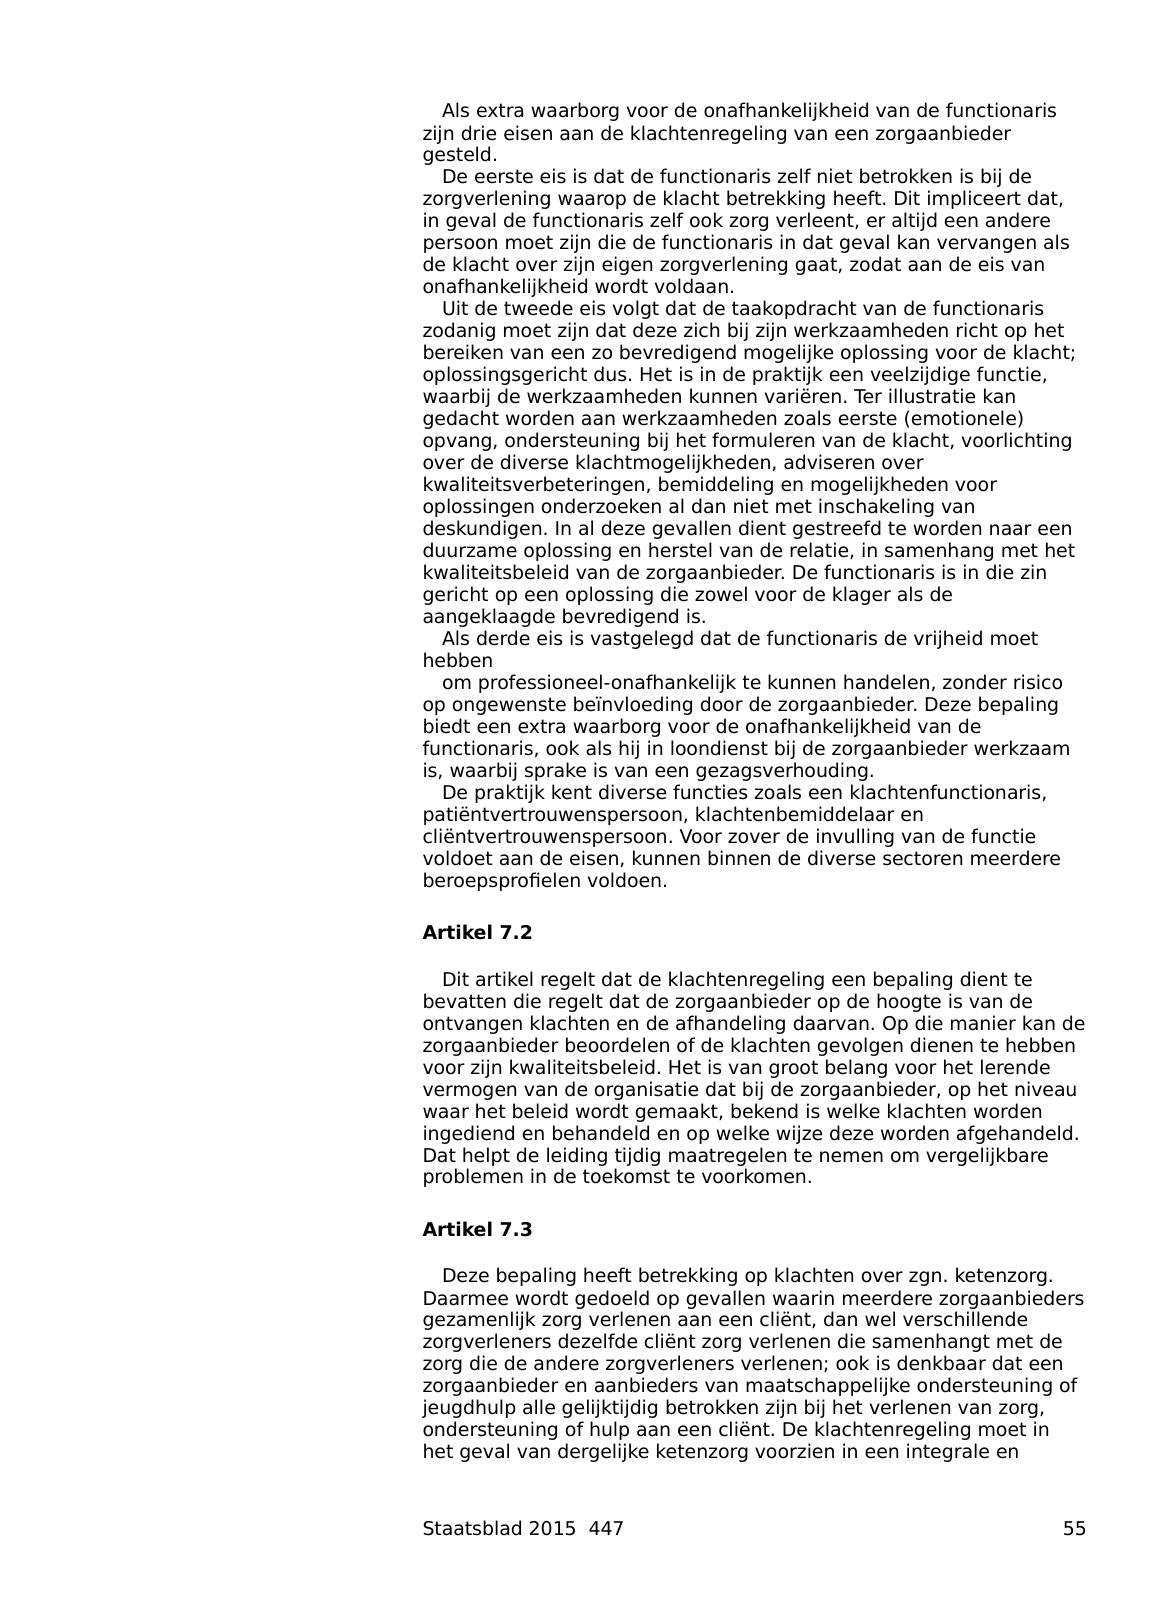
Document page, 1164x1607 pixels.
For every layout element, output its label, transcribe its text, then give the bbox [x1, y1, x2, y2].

text Dit artikel regelt dat de klachtenregeling een bepaling dient te bevatten die regelt dat de zorgaanbieder op de hoogte is van de ontvangen klachten en de afhandeling daarvan. Op die manier kan de zorgaanbieder beoordelen of de klachten gevolgen dienen te hebben voor zijn kwaliteitsbeleid. Het is van groot belang voor het lerende vermogen van de organisatie dat bij de zorgaanbieder, op het niveau waar het beleid wordt gemaakt, bekend is welke klachten worden ingediend en behandeld en op welke wijze deze worden afgehandeld. Dat helpt de leiding tijdig maatregelen te nemen om vergelijkbare problemen in de toekomst te voorkomen. [422, 969, 1087, 1188]
text Uit de tweede eis volgt dat de taakopdracht van de functionaris zodanig moet zijn dat deze zich bij zijn werkzaamheden richt op het bereiken van een zo bevredigend mogelijke oplossing voor de klacht; oplossingsgericht dus. Het is in de praktijk een veelzijdige functie, waarbij de werkzaamheden kunnen variëren. Ter illustratie kan gedacht worden aan werkzaamheden zoals eerste (emotionele) opvang, ondersteuning bij het formuleren van de klacht, voorlichting over de diverse klachtmogelijkheden, adviseren over kwaliteitsverbeteringen, bemiddeling en mogelijkheden voor oplossingen onderzoeken al dan niet met inschakeling van deskundigen. In al deze gevallen dient gestreefd te worden naar een duurzame oplossing en herstel van de relatie, in samenhang met het kwaliteitsbeleid van de zorgaanbieder. De functionaris is in die zin gericht op een oplossing die zowel voor de klager als de aangeklaagde bevredigend is. [422, 298, 1087, 628]
subtitle Artikel 7.2 [422, 922, 1087, 944]
text om professioneel-onafhankelijk te kunnen handelen, zonder risico op ongewenste beïnvloeding door de zorgaanbieder. Deze bepaling biedt een extra waarborg voor de onafhankelijkheid van de functionaris, ook als hij in loondienst bij de zorgaanbieder werkzaam is, waarbij sprake is van een gezagsverhouding. [422, 672, 1087, 782]
text De praktijk kent diverse functies zoals een klachtenfunctionaris, patiëntvertrouwenspersoon, klachtenbemiddelaar en cliëntvertrouwenspersoon. Voor zover de invulling van de functie voldoet aan de eisen, kunnen binnen de diverse sectoren meerdere beroepsprofielen voldoen. [422, 782, 1087, 892]
text Deze bepaling heeft betrekking op klachten over zgn. ketenzorg. Daarmee wordt gedoeld op gevallen waarin meerdere zorgaanbieders gezamenlijk zorg verlenen aan een cliënt, dan wel verschillende zorgverleners dezelfde cliënt zorg verlenen die samenhangt met de zorg die de andere zorgverleners verlenen; ook is denkbaar dat een zorgaanbieder en aanbieders van maatschappelijke ondersteuning of jeugdhulp alle gelijktijdig betrokken zijn bij het verlenen van zorg, ondersteuning of hulp aan een cliënt. De klachtenregeling moet in het geval van dergelijke ketenzorg voorzien in een integrale en [422, 1265, 1087, 1463]
text De eerste eis is dat de functionaris zelf niet betrokken is bij de zorgverlening waarop de klacht betrekking heeft. Dit impliceert dat, in geval de functionaris zelf ook zorg verleent, er altijd een andere persoon moet zijn die de functionaris in dat geval kan vervangen als de klacht over zijn eigen zorgverlening gaat, zodat aan de eis van onafhankelijkheid wordt voldaan. [422, 166, 1087, 298]
text Als derde eis is vastgelegd dat de functionaris de vrijheid moet hebben [422, 628, 1087, 672]
text Als extra waarborg voor de onafhankelijkheid van de functionaris zijn drie eisen aan de klachtenregeling van een zorgaanbieder gesteld. [422, 100, 1087, 166]
subtitle Artikel 7.3 [422, 1218, 1087, 1240]
